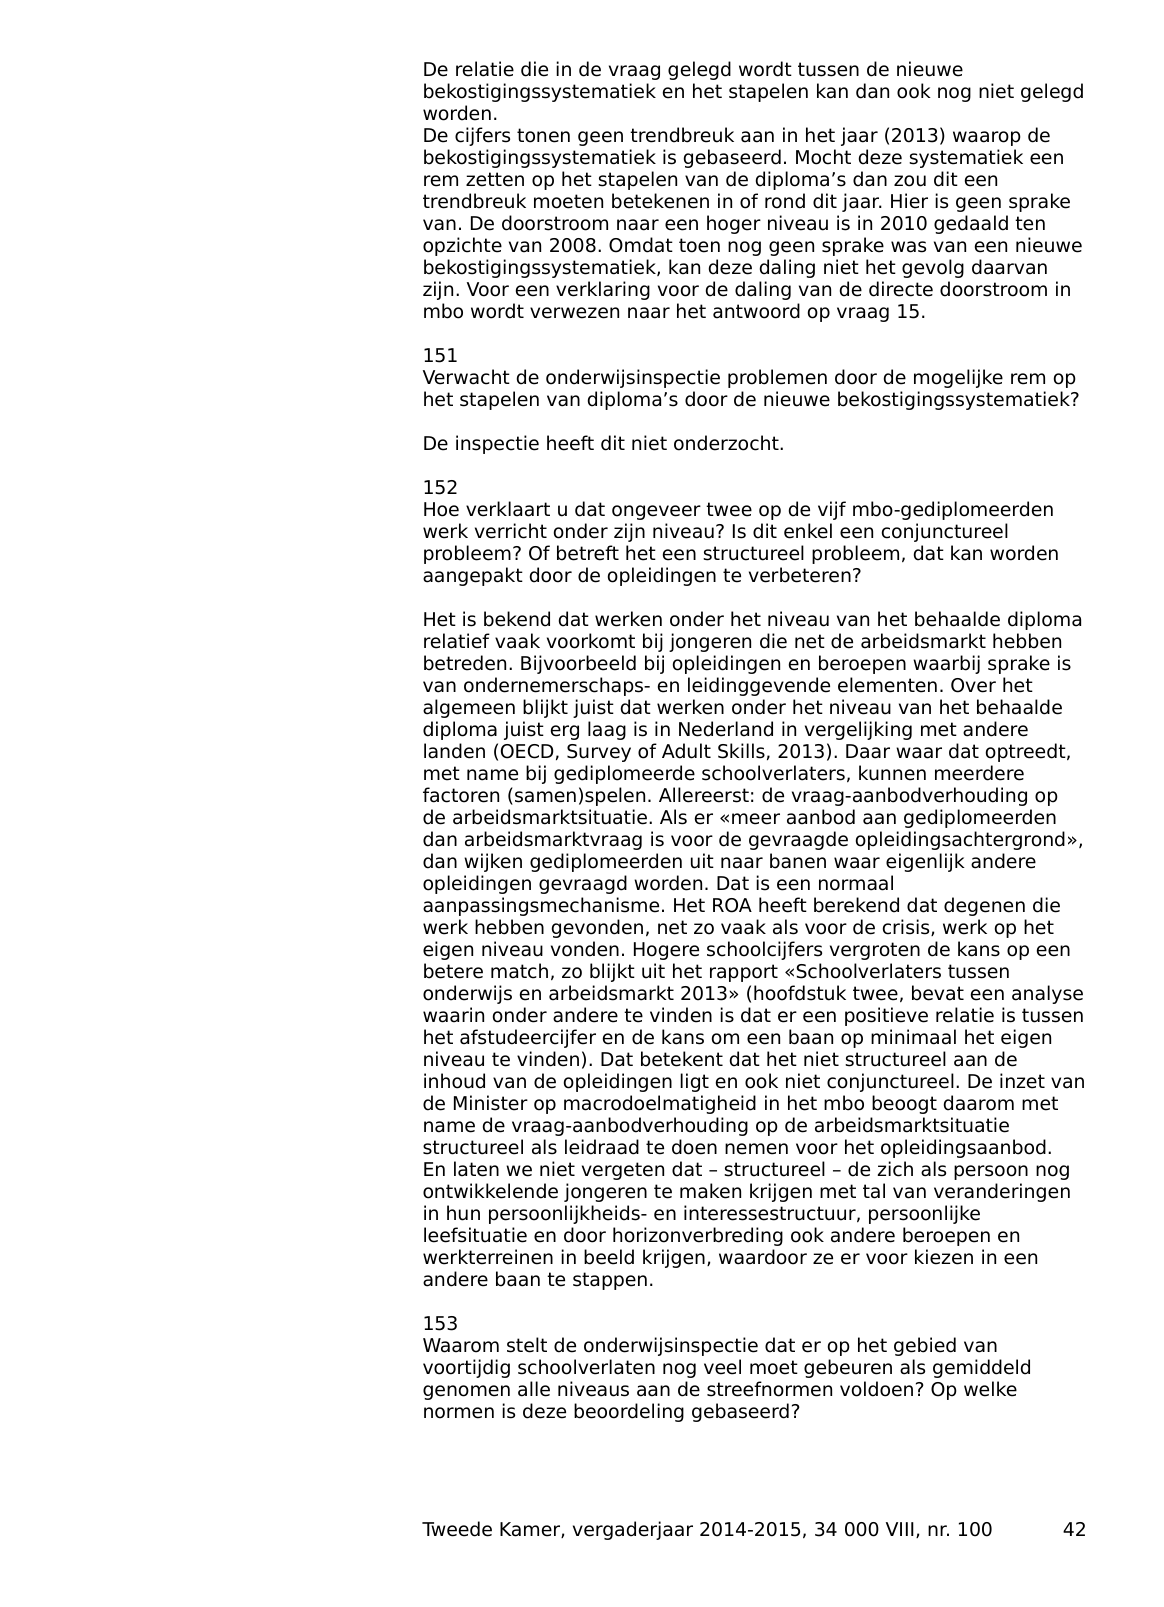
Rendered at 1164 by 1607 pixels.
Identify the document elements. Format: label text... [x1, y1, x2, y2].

text Hoe verklaart u dat ongeveer twee op de vijf mbo-gediplomeerden werk verricht onder zijn niveau? Is dit enkel een conjunctureel probleem? Of betreft het een structureel probleem, dat kan worden aangepakt door de opleidingen te verbeteren? [422, 499, 1087, 587]
text De relatie die in de vraag gelegd wordt tussen de nieuwe bekostigingssystematiek en het stapelen kan dan ook nog niet gelegd worden. [422, 59, 1087, 125]
text 153 [422, 1313, 1087, 1335]
text En laten we niet vergeten dat – structureel – de zich als persoon nog ontwikkelende jongeren te maken krijgen met tal van veranderingen in hun persoonlijkheids- en interessestructuur, persoonlijke leefsituatie en door horizonverbreding ook andere beroepen en werkterreinen in beeld krijgen, waardoor ze er voor kiezen in een andere baan te stappen. [422, 1159, 1087, 1291]
text 152 [422, 477, 1087, 499]
text Verwacht de onderwijsinspectie problemen door de mogelijke rem op het stapelen van diploma’s door de nieuwe bekostigingssystematiek? [422, 367, 1087, 411]
text Waarom stelt de onderwijsinspectie dat er op het gebied van voortijdig schoolverlaten nog veel moet gebeuren als gemiddeld genomen alle niveaus aan de streefnormen voldoen? Op welke normen is deze beoordeling gebaseerd? [422, 1335, 1087, 1423]
text De inspectie heeft dit niet onderzocht. [422, 433, 1087, 455]
text Het is bekend dat werken onder het niveau van het behaalde diploma relatief vaak voorkomt bij jongeren die net de arbeidsmarkt hebben betreden. Bijvoorbeeld bij opleidingen en beroepen waarbij sprake is van ondernemerschaps- en leidinggevende elementen. Over het algemeen blijkt juist dat werken onder het niveau van het behaalde diploma juist erg laag is in Nederland in vergelijking met andere landen (OECD, Survey of Adult Skills, 2013). Daar waar dat optreedt, met name bij gediplomeerde schoolverlaters, kunnen meerdere factoren (samen)spelen. Allereerst: de vraag-aanbodverhouding op de arbeidsmarktsituatie. Als er «meer aanbod aan gediplomeerden dan arbeidsmarktvraag is voor de gevraagde opleidingsachtergrond», dan wijken gediplomeerden uit naar banen waar eigenlijk andere opleidingen gevraagd worden. Dat is een normaal aanpassingsmechanisme. Het ROA heeft berekend dat degenen die werk hebben gevonden, net zo vaak als voor de crisis, werk op het eigen niveau vonden. Hogere schoolcijfers vergroten de kans op een betere match, zo blijkt uit het rapport «Schoolverlaters tussen onderwijs en arbeidsmarkt 2013» (hoofdstuk twee, bevat een analyse waarin onder andere te vinden is dat er een positieve relatie is tussen het afstudeercijfer en de kans om een baan op minimaal het eigen niveau te vinden). Dat betekent dat het niet structureel aan de inhoud van de opleidingen ligt en ook niet conjunctureel. De inzet van de Minister op macrodoelmatigheid in het mbo beoogt daarom met name de vraag-aanbodverhouding op de arbeidsmarktsituatie structureel als leidraad te doen nemen voor het opleidingsaanbod. [422, 609, 1087, 1159]
text 151 [422, 345, 1087, 367]
text De cijfers tonen geen trendbreuk aan in het jaar (2013) waarop de bekostigingssystematiek is gebaseerd. Mocht deze systematiek een rem zetten op het stapelen van de diploma’s dan zou dit een trendbreuk moeten betekenen in of rond dit jaar. Hier is geen sprake van. De doorstroom naar een hoger niveau is in 2010 gedaald ten opzichte van 2008. Omdat toen nog geen sprake was van een nieuwe bekostigingssystematiek, kan deze daling niet het gevolg daarvan zijn. Voor een verklaring voor de daling van de directe doorstroom in mbo wordt verwezen naar het antwoord op vraag 15. [422, 125, 1087, 323]
